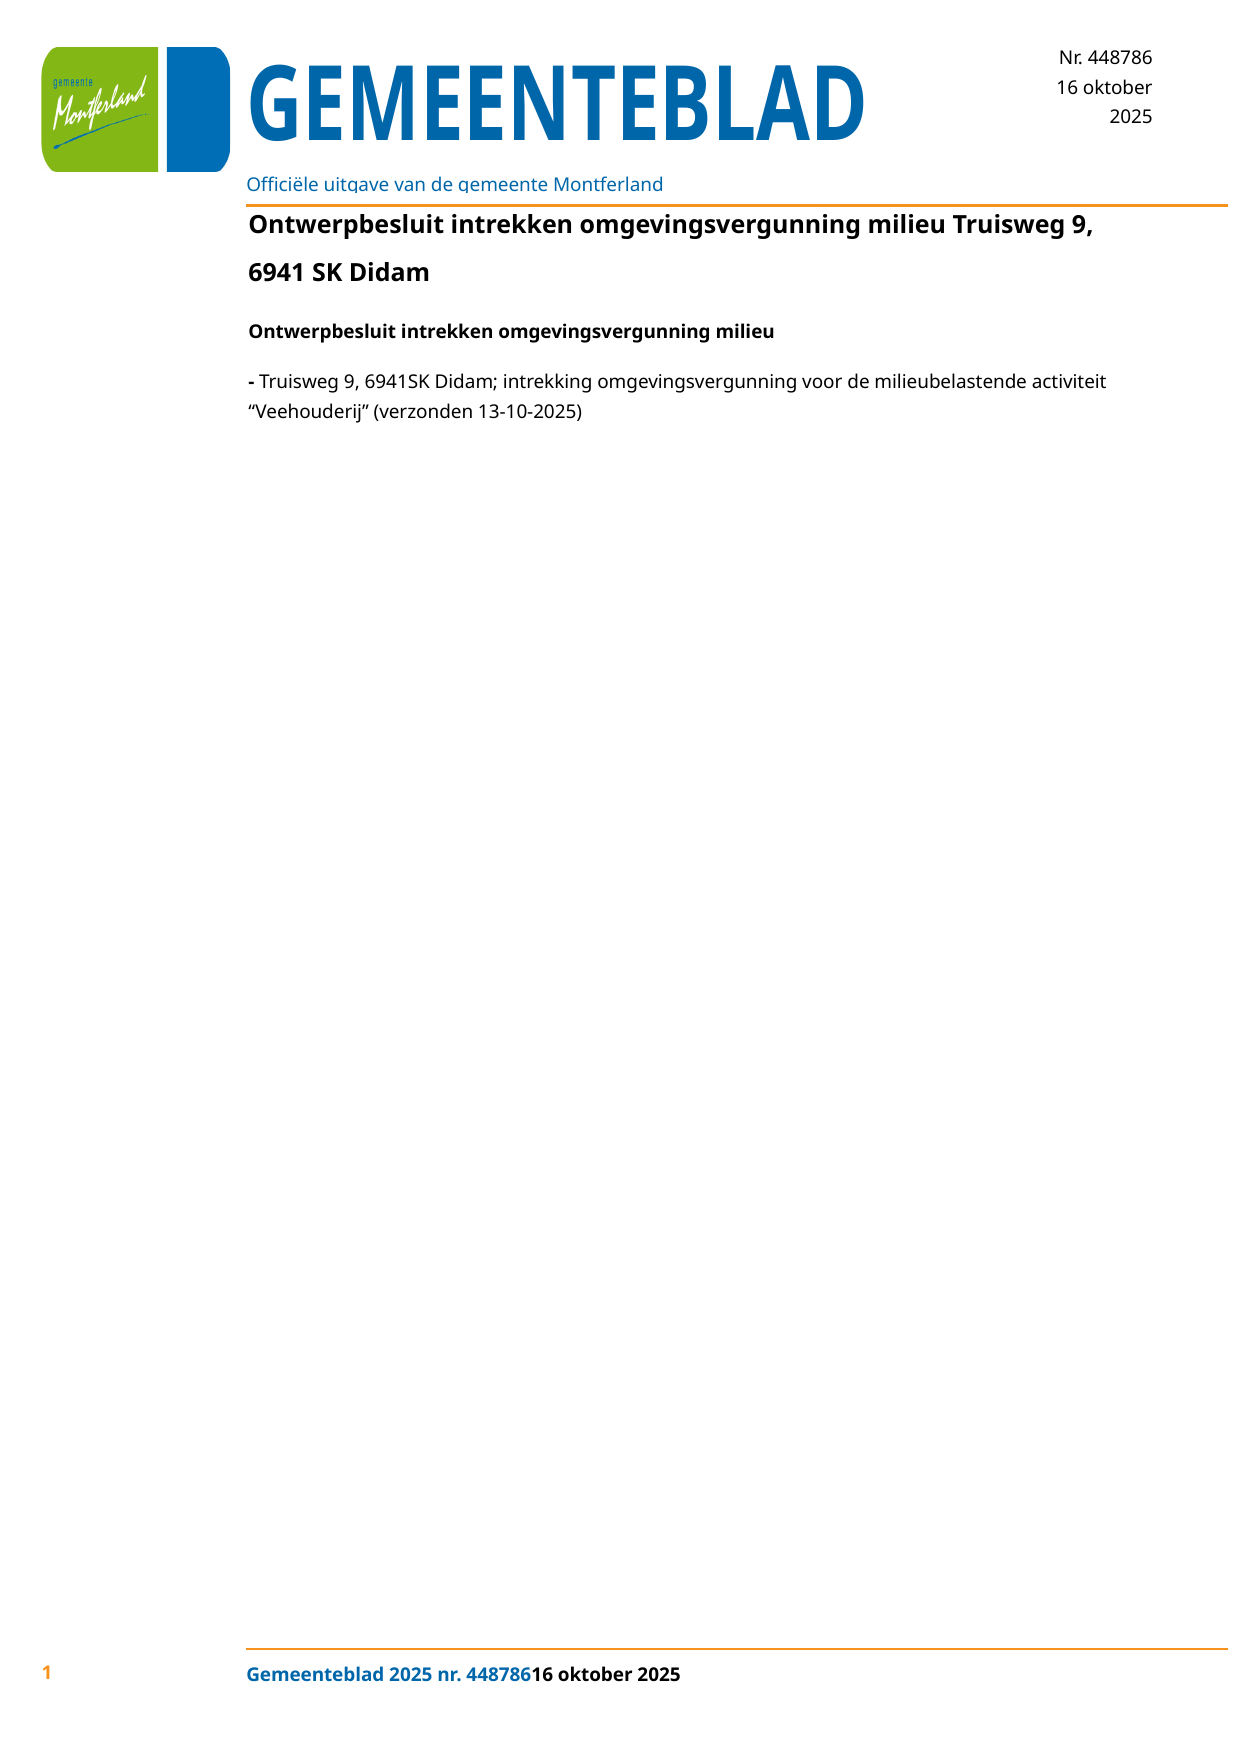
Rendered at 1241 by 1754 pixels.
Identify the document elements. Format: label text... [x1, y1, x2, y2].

text Ontwerpbesluit intrekken omgevingsvergunning milieu Truisweg 9, 6941 SK Didam [248, 207, 1152, 288]
text Ontwerpbesluit intrekken omgevingsvergunning milieu [248, 318, 1152, 344]
text - Truisweg 9, 6941SK Didam; intrekking omgevingsvergunning voor de milieubelastende activiteit “Veehouderij” (verzonden 13-10-2025) [248, 368, 1152, 424]
picture [41, 47, 231, 172]
